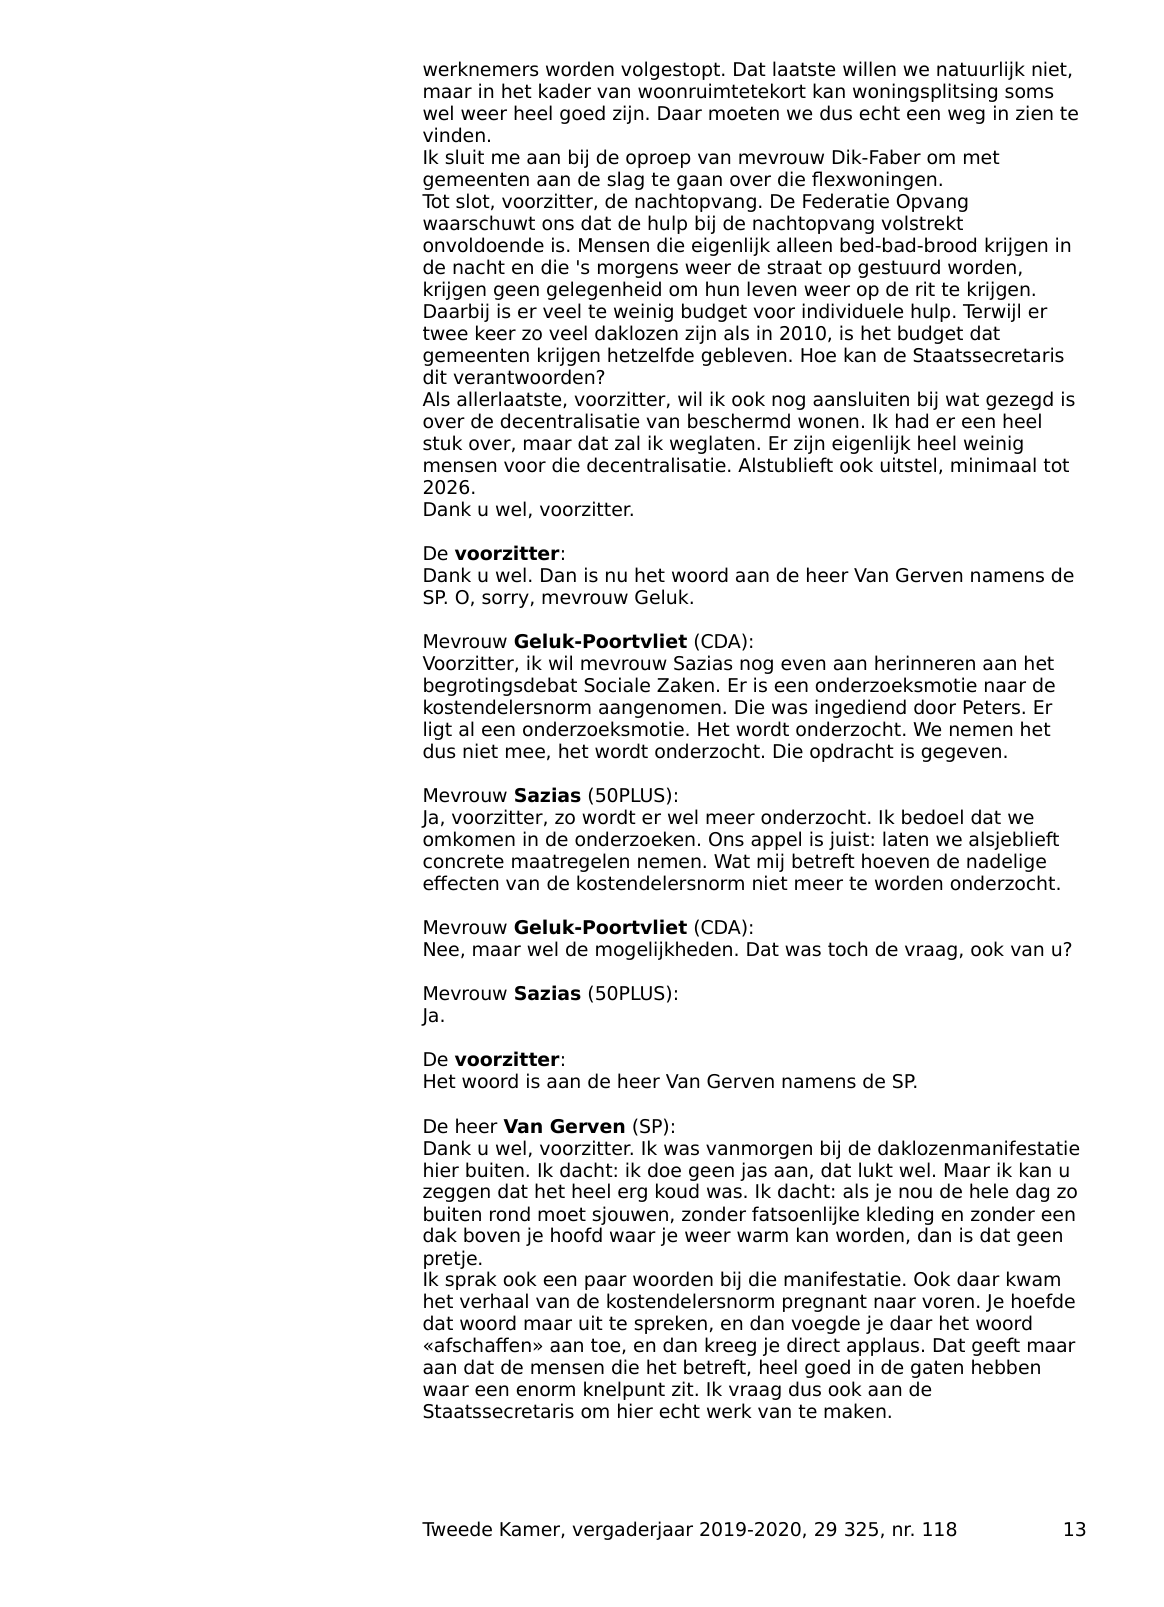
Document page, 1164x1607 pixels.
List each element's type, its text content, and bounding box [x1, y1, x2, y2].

text De heer Van Gerven (SP): [422, 1116, 1087, 1137]
text Mevrouw Sazias (50PLUS): [422, 785, 1087, 807]
text De voorzitter: [422, 1049, 1087, 1071]
text Mevrouw Geluk-Poortvliet (CDA): [422, 917, 1087, 939]
text Mevrouw Sazias (50PLUS): [422, 983, 1087, 1005]
text Ja, voorzitter, zo wordt er wel meer onderzocht. Ik bedoel dat we omkomen in de onderzoeken. Ons appel is juist: laten we alsjeblieft concrete maatregelen nemen. Wat mij betreft hoeven de nadelige effecten van de kostendelersnorm niet meer te worden onderzocht. [422, 807, 1087, 895]
text Ik sprak ook een paar woorden bij die manifestatie. Ook daar kwam het verhaal van de kostendelersnorm pregnant naar voren. Je hoefde dat woord maar uit te spreken, en dan voegde je daar het woord «afschaffen» aan toe, en dan kreeg je direct applaus. Dat geeft maar aan dat de mensen die het betreft, heel goed in de gaten hebben waar een enorm knelpunt zit. Ik vraag dus ook aan de Staatssecretaris om hier echt werk van te maken. [422, 1269, 1087, 1423]
text De voorzitter: [422, 543, 1087, 565]
text Dank u wel, voorzitter. Ik was vanmorgen bij de daklozenmanifestatie hier buiten. Ik dacht: ik doe geen jas aan, dat lukt wel. Maar ik kan u zeggen dat het heel erg koud was. Ik dacht: als je nou de hele dag zo buiten rond moet sjouwen, zonder fatsoenlijke kleding en zonder een dak boven je hoofd waar je weer warm kan worden, dan is dat geen pretje. [422, 1137, 1087, 1269]
text Ik sluit me aan bij de oproep van mevrouw Dik-Faber om met gemeenten aan de slag te gaan over die flexwoningen. [422, 147, 1087, 191]
text Nee, maar wel de mogelijkheden. Dat was toch de vraag, ook van u? [422, 939, 1087, 961]
text Het woord is aan de heer Van Gerven namens de SP. [422, 1071, 1087, 1093]
text Dank u wel, voorzitter. [422, 499, 1087, 521]
text Dank u wel. Dan is nu het woord aan de heer Van Gerven namens de SP. O, sorry, mevrouw Geluk. [422, 565, 1087, 609]
text Tot slot, voorzitter, de nachtopvang. De Federatie Opvang waarschuwt ons dat de hulp bij de nachtopvang volstrekt onvoldoende is. Mensen die eigenlijk alleen bed-bad-brood krijgen in de nacht en die 's morgens weer de straat op gestuurd worden, krijgen geen gelegenheid om hun leven weer op de rit te krijgen. Daarbij is er veel te weinig budget voor individuele hulp. Terwijl er twee keer zo veel daklozen zijn als in 2010, is het budget dat gemeenten krijgen hetzelfde gebleven. Hoe kan de Staatssecretaris dit verantwoorden? [422, 191, 1087, 389]
text Mevrouw Geluk-Poortvliet (CDA): [422, 631, 1087, 653]
text werknemers worden volgestopt. Dat laatste willen we natuurlijk niet, maar in het kader van woonruimtetekort kan woningsplitsing soms wel weer heel goed zijn. Daar moeten we dus echt een weg in zien te vinden. [422, 59, 1087, 147]
text Voorzitter, ik wil mevrouw Sazias nog even aan herinneren aan het begrotingsdebat Sociale Zaken. Er is een onderzoeksmotie naar de kostendelersnorm aangenomen. Die was ingediend door Peters. Er ligt al een onderzoeksmotie. Het wordt onderzocht. We nemen het dus niet mee, het wordt onderzocht. Die opdracht is gegeven. [422, 653, 1087, 763]
text Als allerlaatste, voorzitter, wil ik ook nog aansluiten bij wat gezegd is over de decentralisatie van beschermd wonen. Ik had er een heel stuk over, maar dat zal ik weglaten. Er zijn eigenlijk heel weinig mensen voor die decentralisatie. Alstublieft ook uitstel, minimaal tot 2026. [422, 389, 1087, 499]
text Ja. [422, 1005, 1087, 1027]
